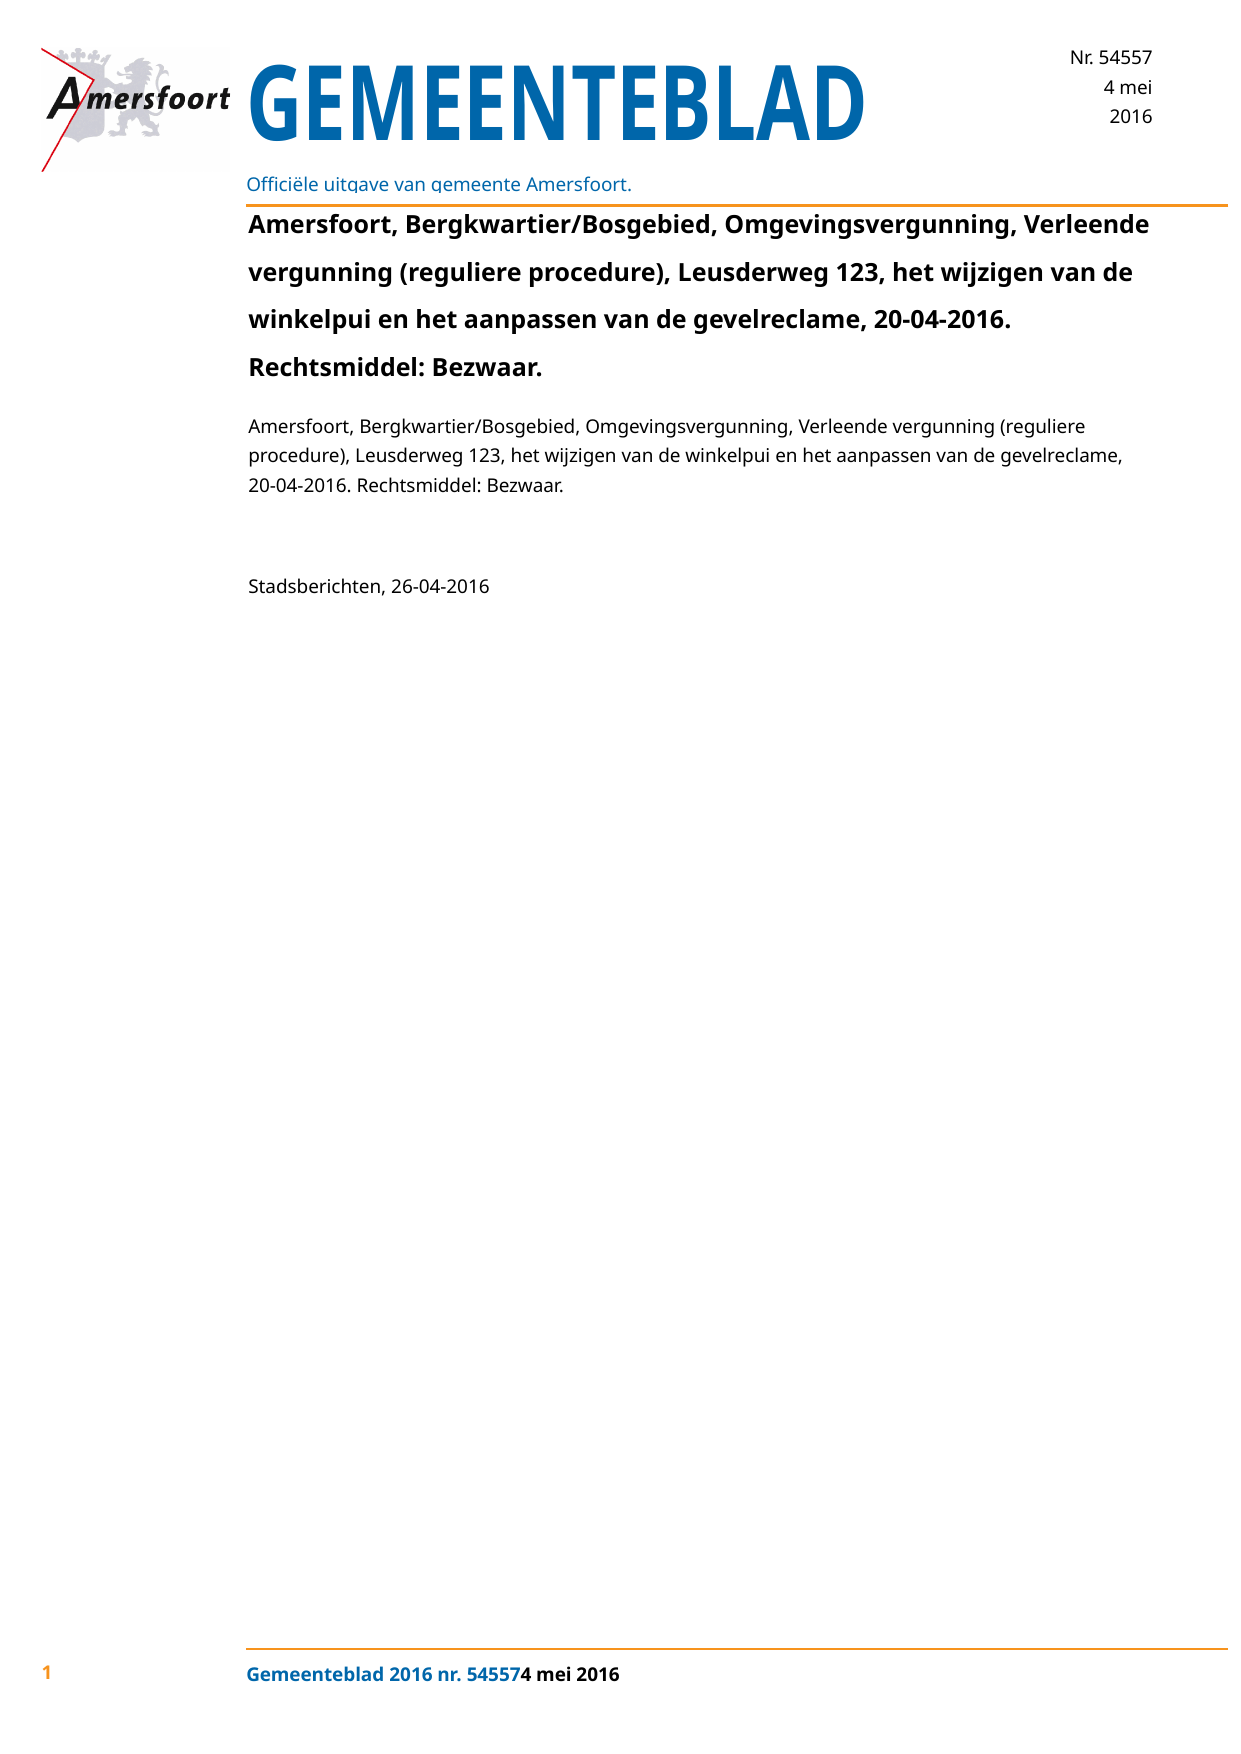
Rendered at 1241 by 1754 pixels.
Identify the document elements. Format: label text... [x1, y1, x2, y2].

text Amersfoort, Bergkwartier/Bosgebied, Omgevingsvergunning, Verleende vergunning (reguliere procedure), Leusderweg 123, het wijzigen van de winkelpui en het aanpassen van de gevelreclame, 20-04-2016. Rechtsmiddel: Bezwaar. [248, 207, 1152, 384]
text Stadsberichten, 26-04-2016 [248, 573, 1152, 599]
text Amersfoort, Bergkwartier/Bosgebied, Omgevingsvergunning, Verleende vergunning (reguliere procedure), Leusderweg 123, het wijzigen van de winkelpui en het aanpassen van de gevelreclame, 20-04-2016. Rechtsmiddel: Bezwaar. [248, 413, 1152, 498]
picture [41, 47, 231, 172]
